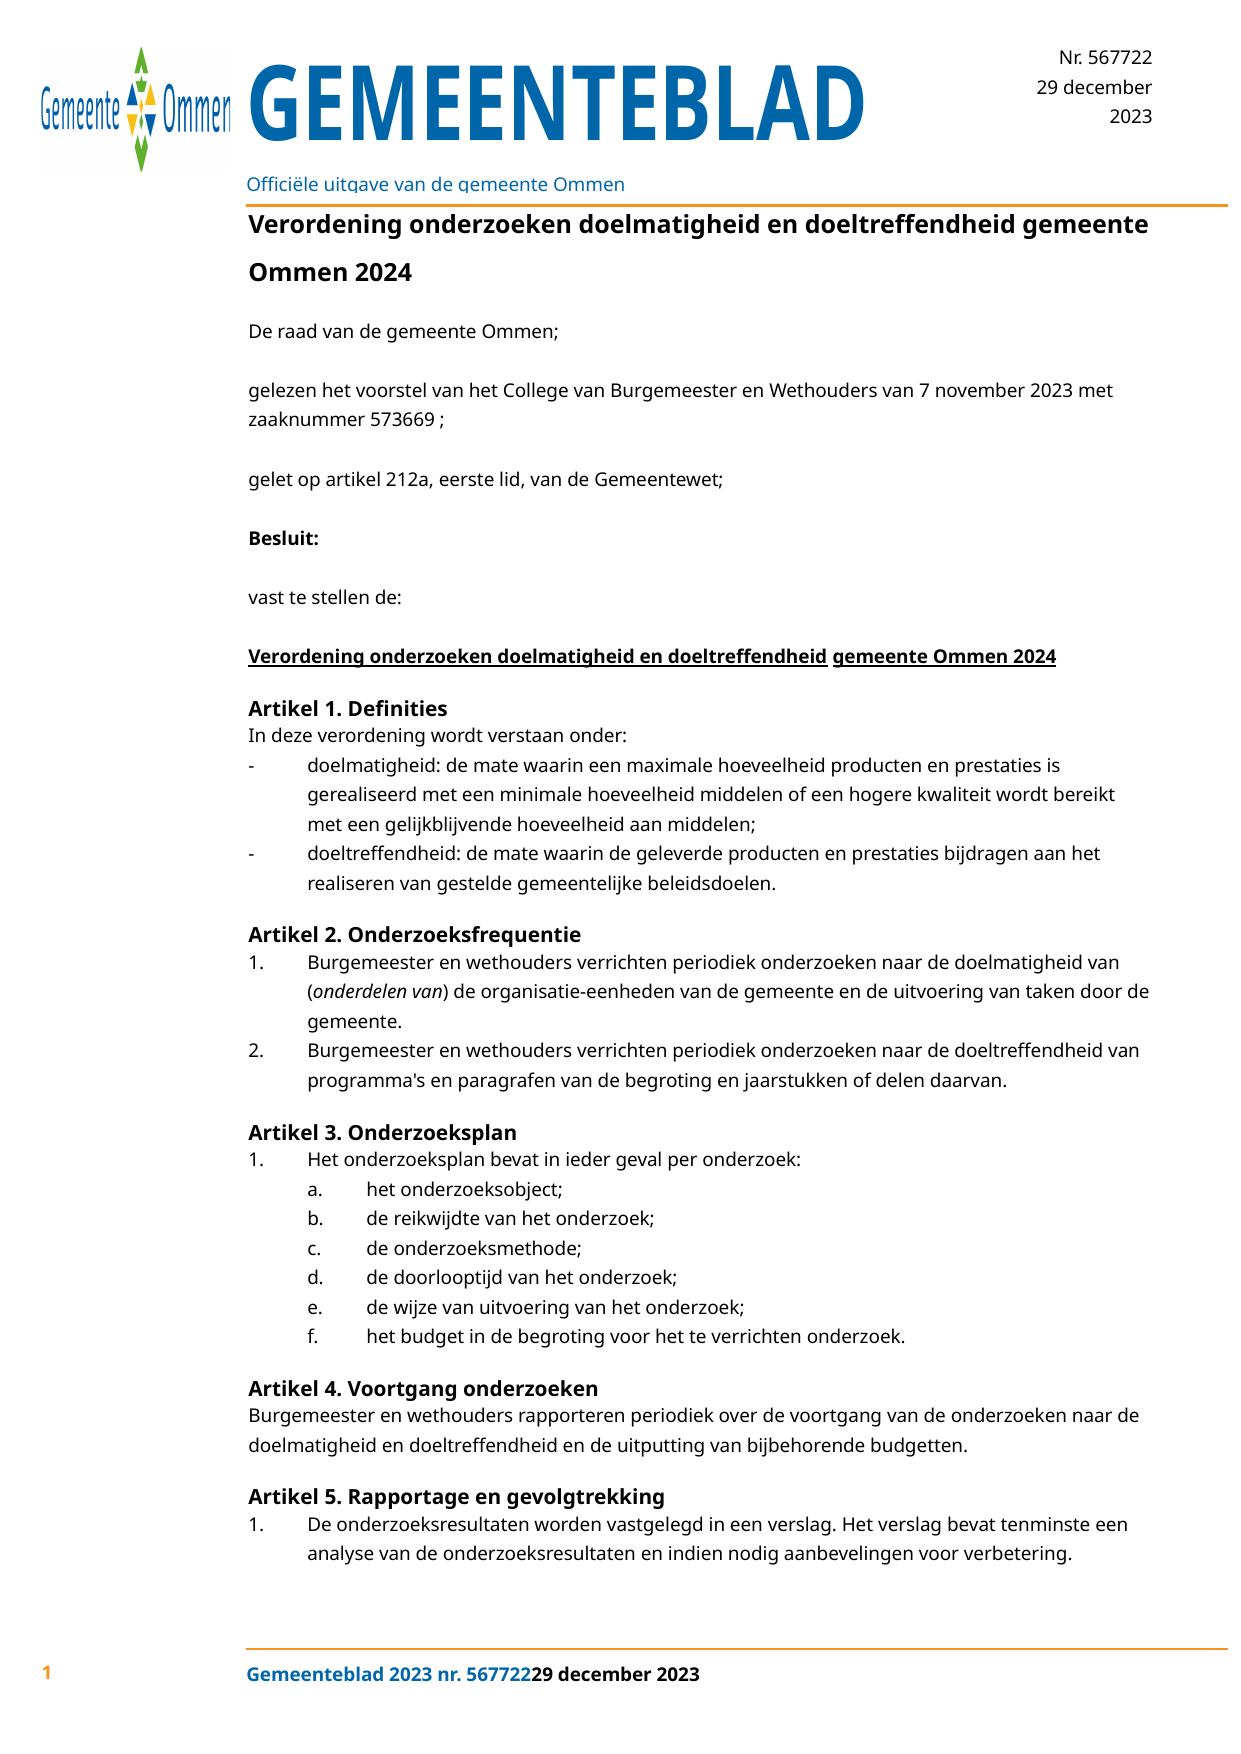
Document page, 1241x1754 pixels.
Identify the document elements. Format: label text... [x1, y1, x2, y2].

text Burgemeester en wethouders rapporteren periodiek over de voortgang van de onderzoeken naar de doelmatigheid en doeltreffendheid en de uitputting van bijbehorende budgetten. [248, 1402, 1152, 1458]
list het budget in de begroting voor het te verrichten onderzoek. [307, 1324, 1152, 1349]
text Artikel 4. Voortgang onderzoeken [248, 1374, 1152, 1402]
list de reikwijdte van het onderzoek; [307, 1205, 1152, 1231]
text Artikel 3. Onderzoeksplan [248, 1118, 1152, 1146]
picture [41, 47, 231, 172]
list Burgemeester en wethouders verrichten periodiek onderzoeken naar de doelmatigheid van (onderdelen van) de organisatie-eenheden van de gemeente en de uitvoering van taken door de gemeente. [248, 949, 1152, 1034]
list de onderzoeksmethode; [307, 1235, 1152, 1261]
text vast te stellen de: [248, 584, 1152, 610]
text Artikel 5. Rapportage en gevolgtrekking [248, 1482, 1152, 1511]
list het onderzoeksobject; [307, 1176, 1152, 1201]
text gelet op artikel 212a, eerste lid, van de Gemeentewet; [248, 466, 1152, 492]
text gelezen het voorstel van het College van Burgemeester en Wethouders van 7 november 2023 met zaaknummer 573669 ; [248, 377, 1152, 432]
text Artikel 2. Onderzoeksfrequentie [248, 921, 1152, 949]
text Artikel 1. Definities [248, 694, 1152, 722]
list Burgemeester en wethouders verrichten periodiek onderzoeken naar de doeltreffendheid van programma's en paragrafen van de begroting en jaarstukken of delen daarvan. [248, 1038, 1152, 1093]
list doeltreffendheid: de mate waarin de geleverde producten en prestaties bijdragen aan het realiseren van gestelde gemeentelijke beleidsdoelen. [248, 841, 1152, 896]
text Verordening onderzoeken doelmatigheid en doeltreffendheid gemeente Ommen 2024 [248, 643, 1152, 669]
list De onderzoeksresultaten worden vastgelegd in een verslag. Het verslag bevat tenminste een analyse van de onderzoeksresultaten en indien nodig aanbevelingen voor verbetering. [248, 1511, 1152, 1566]
list de doorlooptijd van het onderzoek; [307, 1264, 1152, 1290]
list de wijze van uitvoering van het onderzoek; [307, 1294, 1152, 1320]
text De raad van de gemeente Ommen; [248, 318, 1152, 344]
list doelmatigheid: de mate waarin een maximale hoeveelheid producten en prestaties is gerealiseerd met een minimale hoeveelheid middelen of een hogere kwaliteit wordt bereikt met een gelijkblijvende hoeveelheid aan middelen; [248, 752, 1152, 837]
text Besluit: [248, 525, 1152, 551]
text In deze verordening wordt verstaan onder: [248, 722, 1152, 748]
text Verordening onderzoeken doelmatigheid en doeltreffendheid gemeente Ommen 2024 [248, 207, 1152, 288]
list Het onderzoeksplan bevat in ieder geval per onderzoek: [248, 1146, 1152, 1172]
